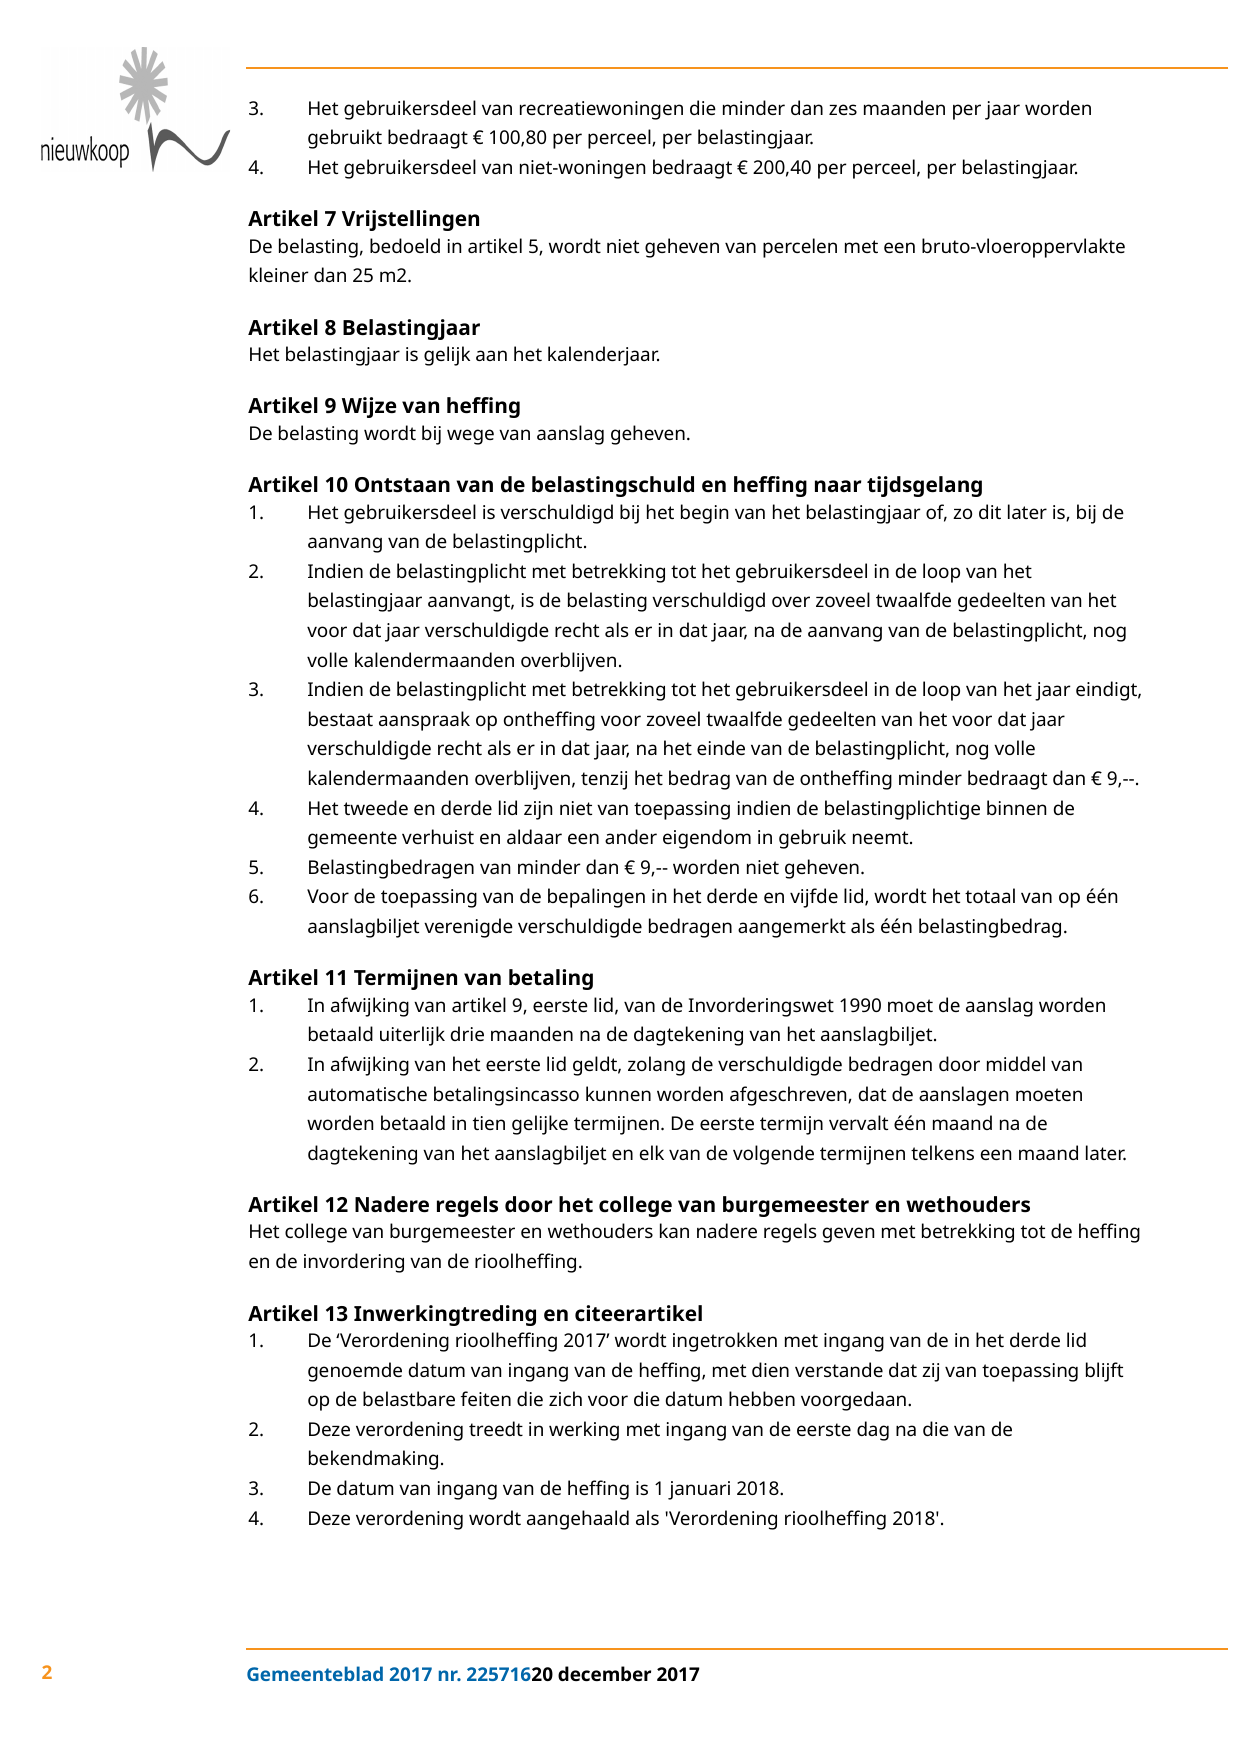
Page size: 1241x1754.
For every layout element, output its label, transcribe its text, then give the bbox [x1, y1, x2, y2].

list Indien de belastingplicht met betrekking tot het gebruikersdeel in de loop van het jaar eindigt, bestaat aanspraak op ontheffing voor zoveel twaalfde gedeelten van het voor dat jaar verschuldigde recht als er in dat jaar, na het einde van de belastingplicht, nog volle kalendermaanden overblijven, tenzij het bedrag van de ontheffing minder bedraagt dan € 9,--. [248, 676, 1152, 791]
list In afwijking van het eerste lid geldt, zolang de verschuldigde bedragen door middel van automatische betalingsincasso kunnen worden afgeschreven, dat de aanslagen moeten worden betaald in tien gelijke termijnen. De eerste termijn vervalt één maand na de dagtekening van het aanslagbiljet en elk van de volgende termijnen telkens een maand later. [248, 1051, 1152, 1166]
text De belasting wordt bij wege van aanslag geheven. [248, 420, 1152, 446]
list Deze verordening wordt aangehaald als 'Verordening rioolheffing 2018'. [248, 1505, 1152, 1530]
text Artikel 10 Ontstaan van de belastingschuld en heffing naar tijdsgelang [248, 471, 1152, 499]
text Artikel 13 Inwerkingtreding en citeerartikel [248, 1299, 1152, 1327]
list Deze verordening treedt in werking met ingang van de eerste dag na die van de bekendmaking. [248, 1416, 1152, 1471]
text Artikel 12 Nadere regels door het college van burgemeester en wethouders [248, 1190, 1152, 1219]
list In afwijking van artikel 9, eerste lid, van de Invorderingswet 1990 moet de aanslag worden betaald uiterlijk drie maanden na de dagtekening van het aanslagbiljet. [248, 992, 1152, 1047]
list Het gebruikersdeel van recreatiewoningen die minder dan zes maanden per jaar worden gebruikt bedraagt € 100,80 per perceel, per belastingjaar. [248, 95, 1152, 150]
list De datum van ingang van de heffing is 1 januari 2018. [248, 1475, 1152, 1501]
list De ‘Verordening rioolheffing 2017’ wordt ingetrokken met ingang van de in het derde lid genoemde datum van ingang van de heffing, met dien verstande dat zij van toepassing blijft op de belastbare feiten die zich voor die datum hebben voorgedaan. [248, 1327, 1152, 1412]
picture [41, 47, 231, 172]
list Het gebruikersdeel van niet-woningen bedraagt € 200,40 per perceel, per belastingjaar. [248, 154, 1152, 180]
list Indien de belastingplicht met betrekking tot het gebruikersdeel in de loop van het belastingjaar aanvangt, is de belasting verschuldigd over zoveel twaalfde gedeelten van het voor dat jaar verschuldigde recht als er in dat jaar, na de aanvang van de belastingplicht, nog volle kalendermaanden overblijven. [248, 558, 1152, 673]
text Het belastingjaar is gelijk aan het kalenderjaar. [248, 341, 1152, 367]
text De belasting, bedoeld in artikel 5, wordt niet geheven van percelen met een bruto-vloeroppervlakte kleiner dan 25 m2. [248, 233, 1152, 288]
list Het gebruikersdeel is verschuldigd bij het begin van het belastingjaar of, zo dit later is, bij de aanvang van de belastingplicht. [248, 499, 1152, 554]
list Belastingbedragen van minder dan € 9,-- worden niet geheven. [248, 854, 1152, 880]
text Het college van burgemeester en wethouders kan nadere regels geven met betrekking tot de heffing en de invordering van de rioolheffing. [248, 1219, 1152, 1274]
list Voor de toepassing van de bepalingen in het derde en vijfde lid, wordt het totaal van op één aanslagbiljet verenigde verschuldigde bedragen aangemerkt als één belastingbedrag. [248, 883, 1152, 939]
text Artikel 11 Termijnen van betaling [248, 963, 1152, 992]
text Artikel 8 Belastingjaar [248, 313, 1152, 341]
text Artikel 7 Vrijstellingen [248, 204, 1152, 233]
text Artikel 9 Wijze van heffing [248, 392, 1152, 420]
list Het tweede en derde lid zijn niet van toepassing indien de belastingplichtige binnen de gemeente verhuist en aldaar een ander eigendom in gebruik neemt. [248, 795, 1152, 850]
